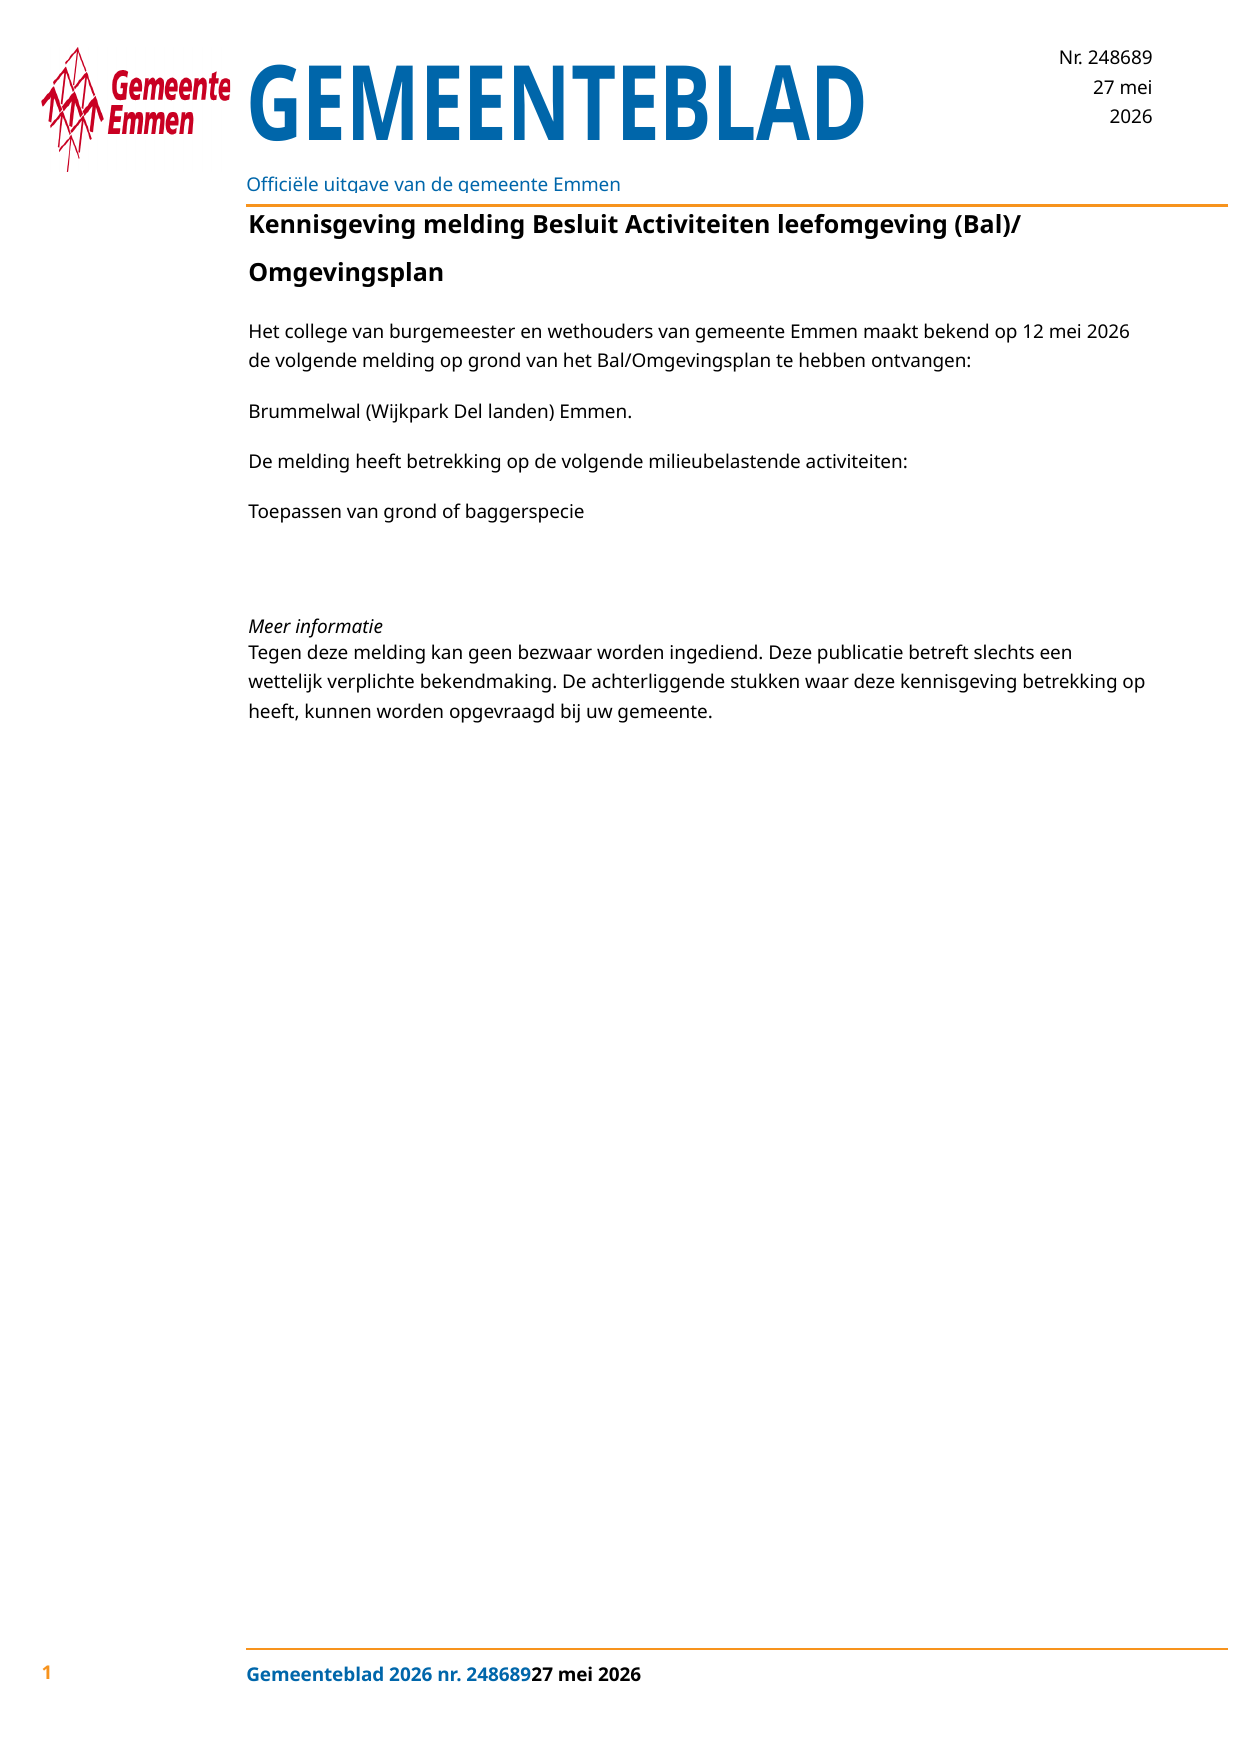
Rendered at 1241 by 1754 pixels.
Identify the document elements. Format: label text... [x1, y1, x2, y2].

text Brummelwal (Wijkpark Del landen) Emmen. [248, 398, 1152, 424]
text Toepassen van grond of baggerspecie [248, 499, 1152, 524]
text Kennisgeving melding Besluit Activiteiten leefomgeving (Bal)/ Omgevingsplan [248, 207, 1152, 288]
text Tegen deze melding kan geen bezwaar worden ingediend. Deze publicatie betreft slechts een wettelijk verplichte bekendmaking. De achterliggende stukken waar deze kennisgeving betrekking op heeft, kunnen worden opgevraagd bij uw gemeente. [248, 639, 1152, 724]
text Meer informatie [248, 613, 1152, 639]
picture [41, 47, 231, 172]
text Het college van burgemeester en wethouders van gemeente Emmen maakt bekend op 12 mei 2026 de volgende melding op grond van het Bal/Omgevingsplan te hebben ontvangen: [248, 318, 1152, 373]
text De melding heeft betrekking op de volgende milieubelastende activiteiten: [248, 448, 1152, 474]
